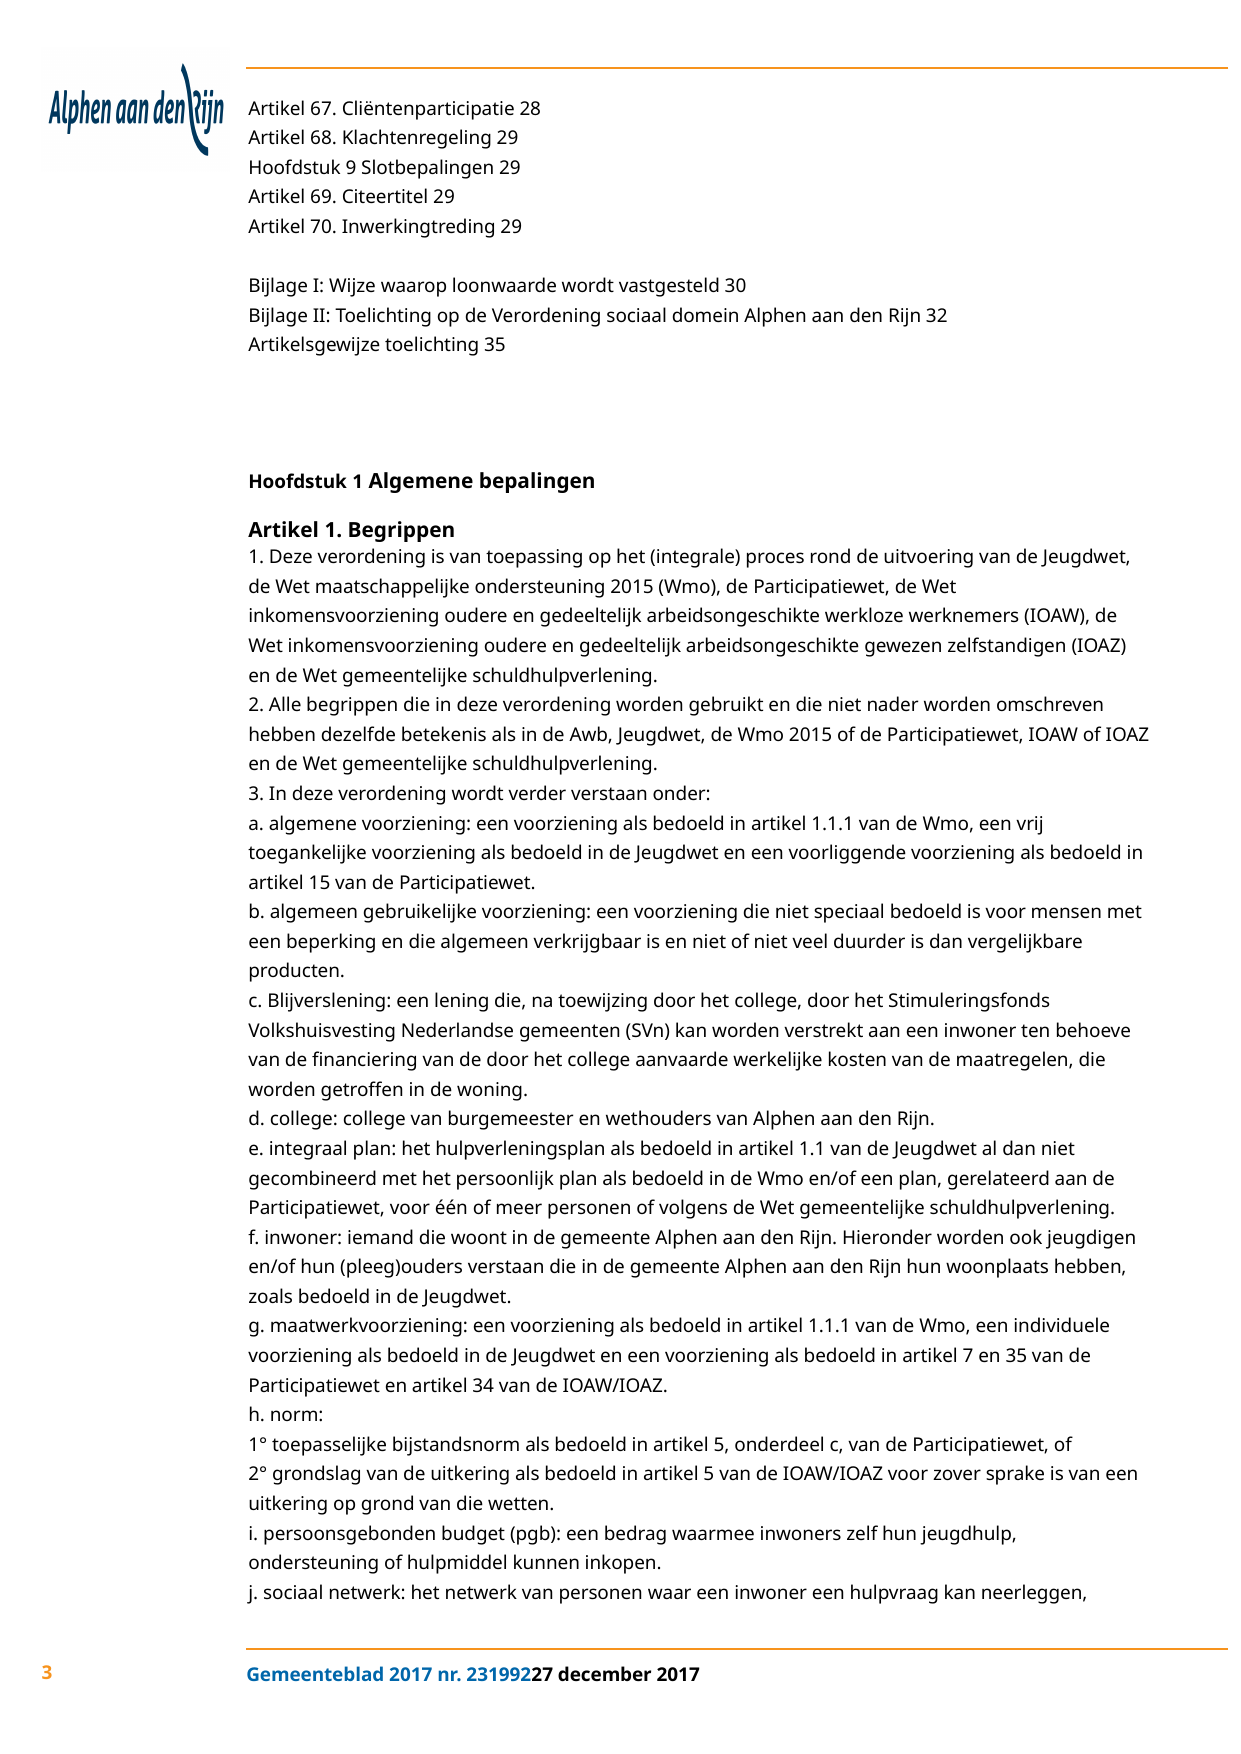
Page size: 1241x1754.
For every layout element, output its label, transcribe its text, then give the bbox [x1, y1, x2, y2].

text f. inwoner: iemand die woont in de gemeente Alphen aan den Rijn. Hieronder worden ook jeugdigen en/of hun (pleeg)ouders verstaan die in de gemeente Alphen aan den Rijn hun woonplaats hebben, zoals bedoeld in de Jeugdwet. [248, 1224, 1152, 1309]
text i. persoonsgebonden budget (pgb): een bedrag waarmee inwoners zelf hun jeugdhulp, ondersteuning of hulpmiddel kunnen inkopen. [248, 1520, 1152, 1575]
text Bijlage I: Wijze waarop loonwaarde wordt vastgesteld 30 [248, 272, 1152, 298]
text e. integraal plan: het hulpverleningsplan als bedoeld in artikel 1.1 van de Jeugdwet al dan niet gecombineerd met het persoonlijk plan als bedoeld in de Wmo en/of een plan, gerelateerd aan de Participatiewet, voor één of meer personen of volgens de Wet gemeentelijke schuldhulpverlening. [248, 1135, 1152, 1220]
text Hoofdstuk 9 Slotbepalingen 29 [248, 154, 1152, 180]
text Hoofdstuk 1 Algemene bepalingen [248, 466, 1152, 494]
picture [41, 47, 231, 172]
text d. college: college van burgemeester en wethouders van Alphen aan den Rijn. [248, 1106, 1152, 1131]
text 2. Alle begrippen die in deze verordening worden gebruikt en die niet nader worden omschreven hebben dezelfde betekenis als in de Awb, Jeugdwet, de Wmo 2015 of de Participatiewet, IOAW of IOAZ en de Wet gemeentelijke schuldhulpverlening. [248, 691, 1152, 776]
text 1. Deze verordening is van toepassing op het (integrale) proces rond de uitvoering van de Jeugdwet, de Wet maatschappelijke ondersteuning 2015 (Wmo), de Participatiewet, de Wet inkomensvoorziening oudere en gedeeltelijk arbeidsongeschikte werkloze werknemers (IOAW), de Wet inkomensvoorziening oudere en gedeeltelijk arbeidsongeschikte gewezen zelfstandigen (IOAZ) en de Wet gemeentelijke schuldhulpverlening. [248, 543, 1152, 688]
text Artikel 1. Begrippen [248, 515, 1152, 543]
text c. Blijverslening: een lening die, na toewijzing door het college, door het Stimuleringsfonds Volkshuisvesting Nederlandse gemeenten (SVn) kan worden verstrekt aan een inwoner ten behoeve van de financiering van de door het college aanvaarde werkelijke kosten van de maatregelen, die worden getroffen in de woning. [248, 987, 1152, 1102]
text Bijlage II: Toelichting op de Verordening sociaal domein Alphen aan den Rijn 32 [248, 302, 1152, 328]
text g. maatwerkvoorziening: een voorziening als bedoeld in artikel 1.1.1 van de Wmo, een individuele voorziening als bedoeld in de Jeugdwet en een voorziening als bedoeld in artikel 7 en 35 van de Participatiewet en artikel 34 van de IOAW/IOAZ. [248, 1313, 1152, 1398]
text 1° toepasselijke bijstandsnorm als bedoeld in artikel 5, onderdeel c, van de Participatiewet, of [248, 1431, 1152, 1457]
text Artikel 69. Citeertitel 29 [248, 183, 1152, 209]
text 2° grondslag van de uitkering als bedoeld in artikel 5 van de IOAW/IOAZ voor zover sprake is van een uitkering op grond van die wetten. [248, 1461, 1152, 1516]
text 3. In deze verordening wordt verder verstaan onder: [248, 780, 1152, 806]
text a. algemene voorziening: een voorziening als bedoeld in artikel 1.1.1 van de Wmo, een vrij toegankelijke voorziening als bedoeld in de Jeugdwet en een voorliggende voorziening als bedoeld in artikel 15 van de Participatiewet. [248, 810, 1152, 895]
text Artikel 67. Cliëntenparticipatie 28 [248, 95, 1152, 121]
text h. norm: [248, 1401, 1152, 1427]
text Artikelsgewijze toelichting 35 [248, 331, 1152, 357]
text b. algemeen gebruikelijke voorziening: een voorziening die niet speciaal bedoeld is voor mensen met een beperking en die algemeen verkrijgbaar is en niet of niet veel duurder is dan vergelijkbare producten. [248, 898, 1152, 983]
text j. sociaal netwerk: het netwerk van personen waar een inwoner een hulpvraag kan neerleggen, [248, 1579, 1152, 1605]
text Artikel 70. Inwerkingtreding 29 [248, 213, 1152, 239]
text Artikel 68. Klachtenregeling 29 [248, 124, 1152, 150]
